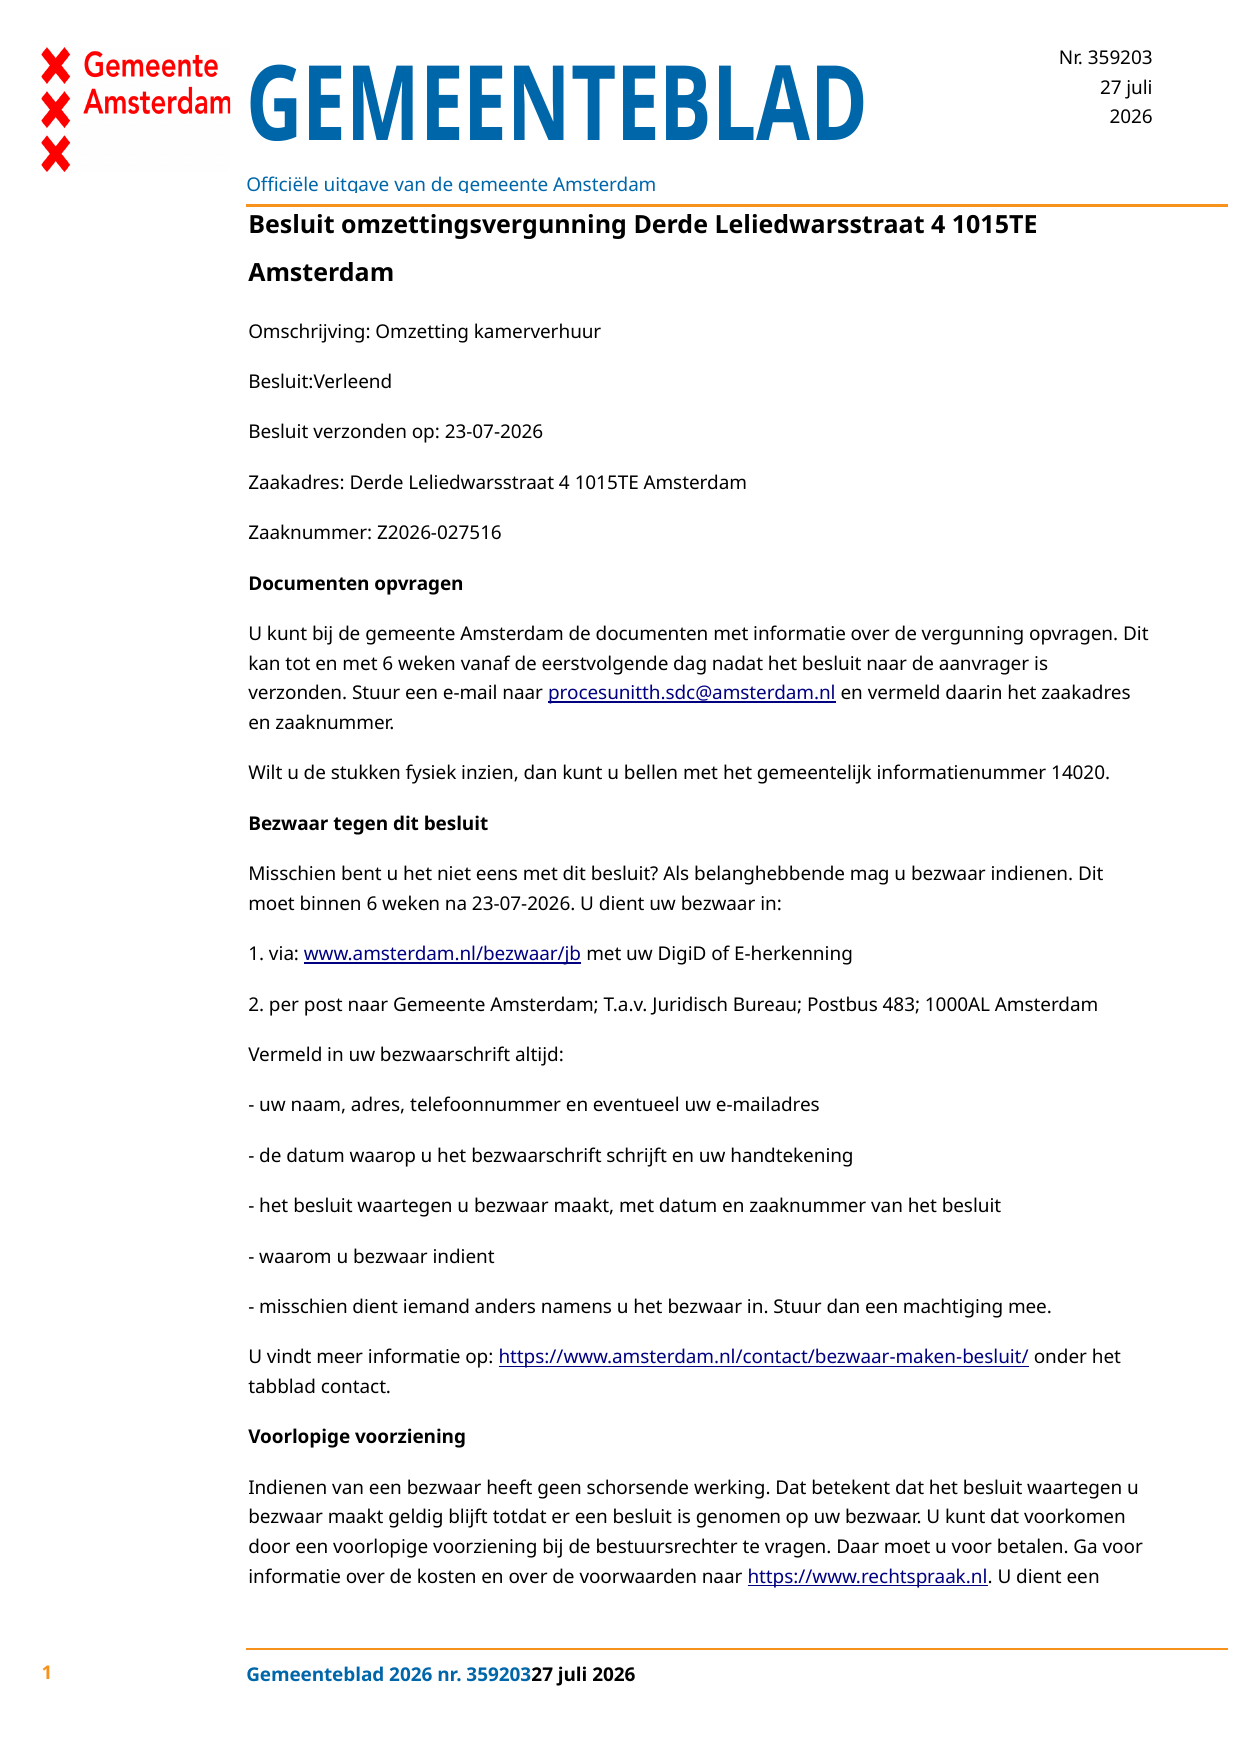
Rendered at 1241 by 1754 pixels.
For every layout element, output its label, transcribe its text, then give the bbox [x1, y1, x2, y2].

text - misschien dient iemand anders namens u het bezwaar in. Stuur dan een machtiging mee. [248, 1293, 1152, 1319]
text 1. via: www.amsterdam.nl/bezwaar/jb met uw DigiD of E-herkenning [248, 940, 1152, 966]
text - uw naam, adres, telefoonnummer en eventueel uw e-mailadres [248, 1092, 1152, 1117]
text Zaakadres: Derde Leliedwarsstraat 4 1015TE Amsterdam [248, 469, 1152, 495]
text Omschrijving: Omzetting kamerverhuur [248, 318, 1152, 344]
text U kunt bij de gemeente Amsterdam de documenten met informatie over de vergunning opvragen. Dit kan tot en met 6 weken vanaf de eerstvolgende dag nadat het besluit naar de aanvrager is verzonden. Stuur een e-mail naar procesunitth.sdc@amsterdam.nl en vermeld daarin het zaakadres en zaaknummer. [248, 620, 1152, 735]
picture [41, 47, 231, 172]
text Zaaknummer: Z2026-027516 [248, 519, 1152, 545]
text Besluit:Verleend [248, 368, 1152, 394]
text - de datum waarop u het bezwaarschrift schrijft en uw handtekening [248, 1142, 1152, 1168]
text Indienen van een bezwaar heeft geen schorsende werking. Dat betekent dat het besluit waartegen u bezwaar maakt geldig blijft totdat er een besluit is genomen op uw bezwaar. U kunt dat voorkomen door een voorlopige voorziening bij de bestuursrechter te vragen. Daar moet u voor betalen. Ga voor informatie over de kosten en over de voorwaarden naar https://www.rechtspraak.nl. U dient een [248, 1474, 1152, 1589]
text Vermeld in uw bezwaarschrift altijd: [248, 1041, 1152, 1067]
text Documenten opvragen [248, 570, 1152, 596]
text - het besluit waartegen u bezwaar maakt, met datum en zaaknummer van het besluit [248, 1192, 1152, 1218]
text Bezwaar tegen dit besluit [248, 810, 1152, 836]
text Wilt u de stukken fysiek inzien, dan kunt u bellen met het gemeentelijk informatienummer 14020. [248, 759, 1152, 785]
text Voorlopige voorziening [248, 1424, 1152, 1449]
text 2. per post naar Gemeente Amsterdam; T.a.v. Juridisch Bureau; Postbus 483; 1000AL Amsterdam [248, 991, 1152, 1017]
text Misschien bent u het niet eens met dit besluit? Als belanghebbende mag u bezwaar indienen. Dit moet binnen 6 weken na 23-07-2026. U dient uw bezwaar in: [248, 860, 1152, 916]
text U vindt meer informatie op: https://www.amsterdam.nl/contact/bezwaar-maken-besluit/ onder het tabblad contact. [248, 1344, 1152, 1399]
text - waarom u bezwaar indient [248, 1243, 1152, 1269]
text Besluit omzettingsvergunning Derde Leliedwarsstraat 4 1015TE Amsterdam [248, 207, 1152, 288]
text Besluit verzonden op: 23-07-2026 [248, 419, 1152, 444]
